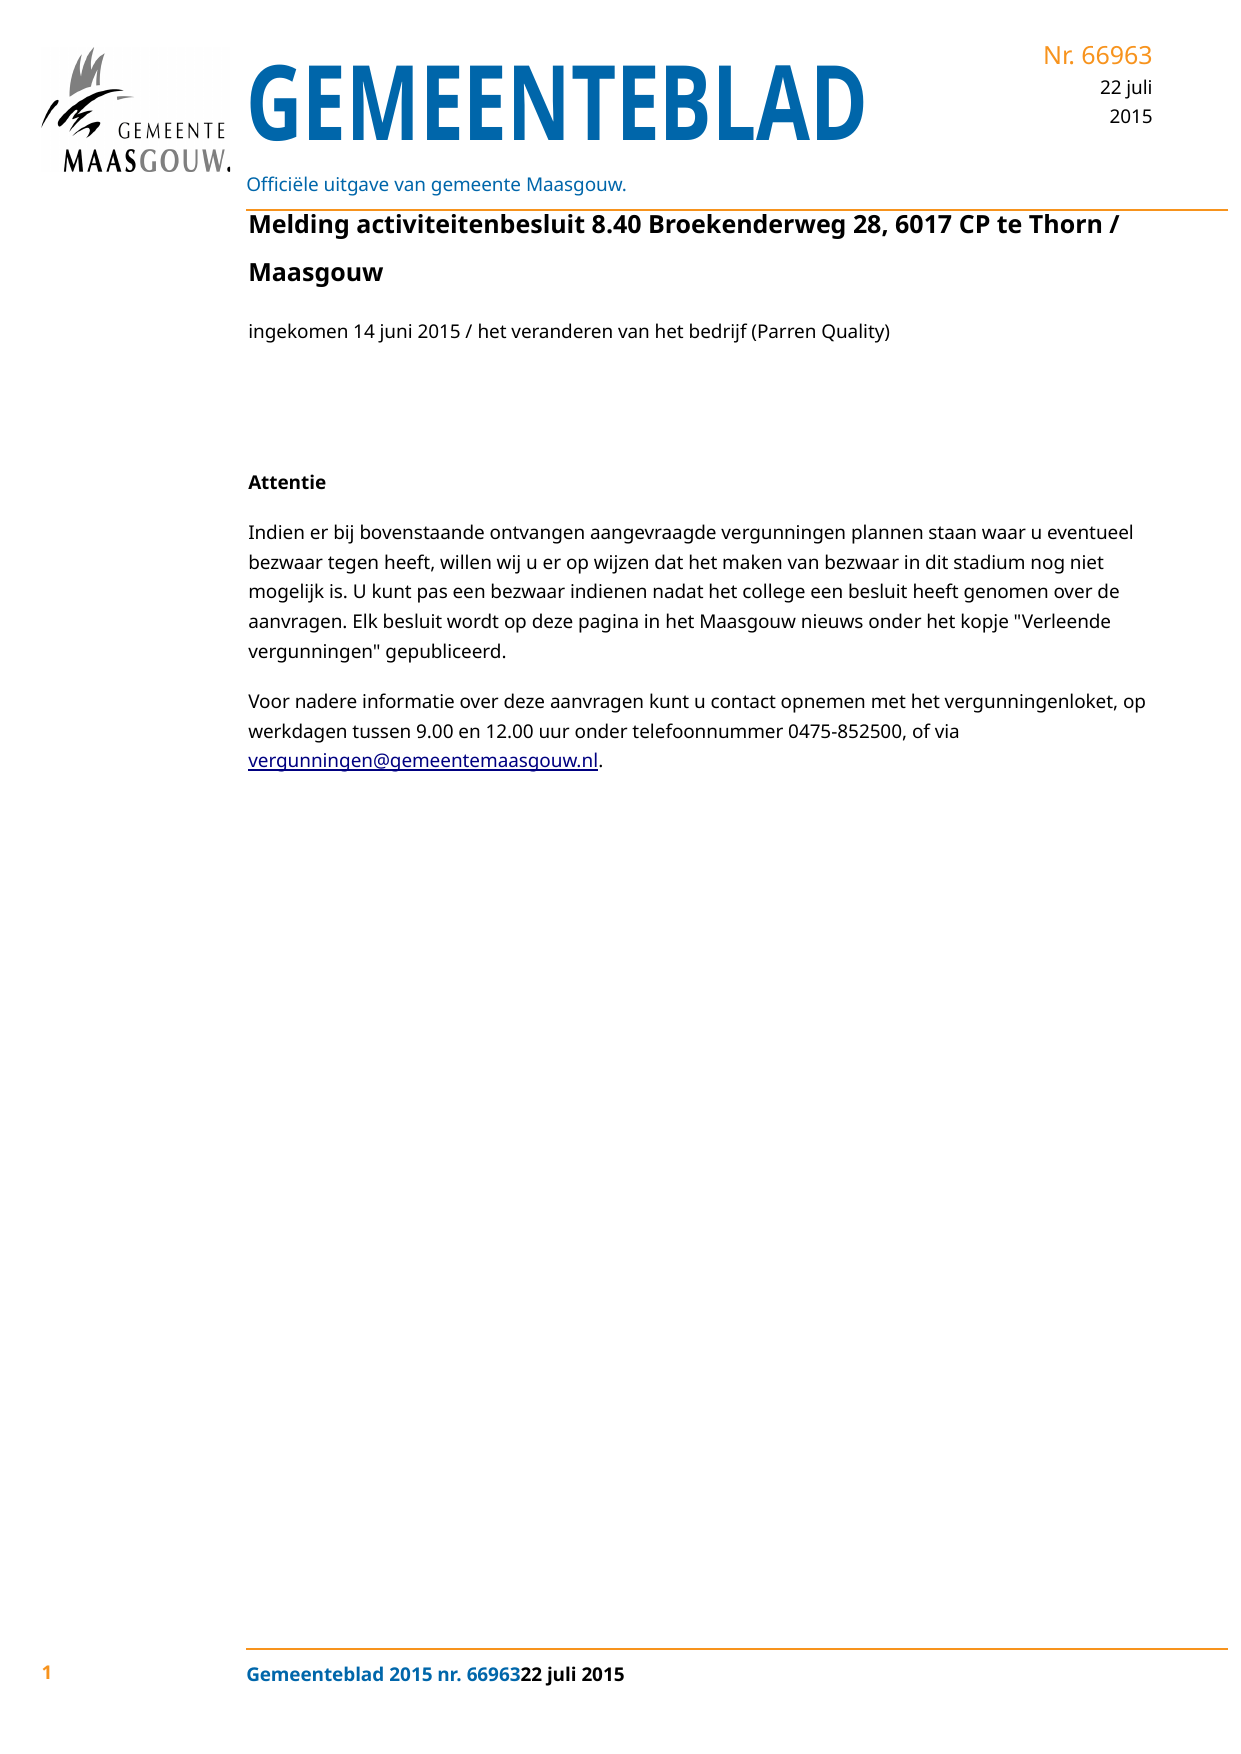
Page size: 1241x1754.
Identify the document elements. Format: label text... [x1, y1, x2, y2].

text Attentie [248, 469, 1152, 495]
text Melding activiteitenbesluit 8.40 Broekenderweg 28, 6017 CP te Thorn / Maasgouw [248, 211, 1152, 288]
text Voor nadere informatie over deze aanvragen kunt u contact opnemen met het vergunningenloket, op werkdagen tussen 9.00 en 12.00 uur onder telefoonnummer 0475-852500, of via vergunningen@gemeentemaasgouw.nl. [248, 688, 1152, 773]
text Indien er bij bovenstaande ontvangen aangevraagde vergunningen plannen staan waar u eventueel bezwaar tegen heeft, willen wij u er op wijzen dat het maken van bezwaar in dit stadium nog niet mogelijk is. U kunt pas een bezwaar indienen nadat het college een besluit heeft genomen over de aanvragen. Elk besluit wordt op deze pagina in het Maasgouw nieuws onder het kopje "Verleende vergunningen" gepubliceerd. [248, 519, 1152, 664]
text ingekomen 14 juni 2015 / het veranderen van het bedrijf (Parren Quality) [248, 318, 1152, 344]
picture [41, 47, 231, 172]
